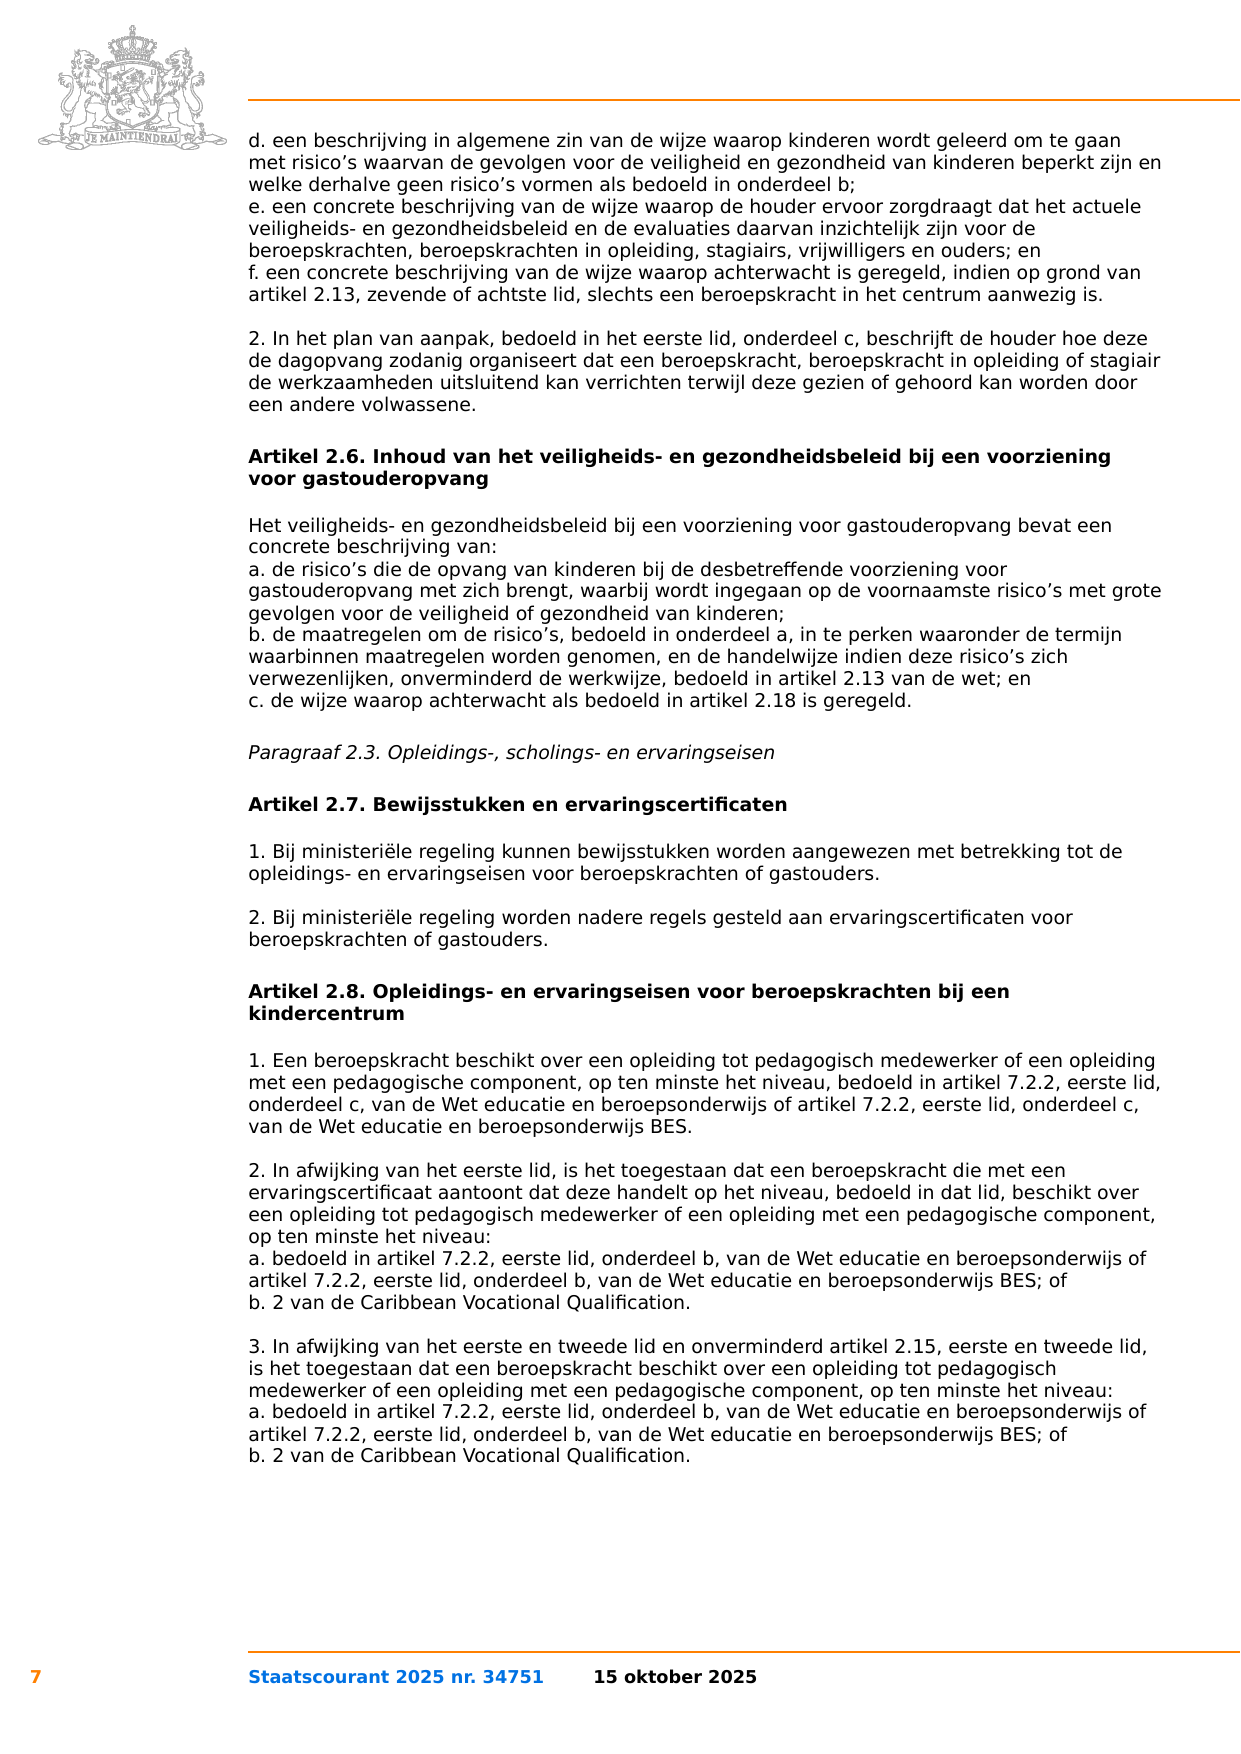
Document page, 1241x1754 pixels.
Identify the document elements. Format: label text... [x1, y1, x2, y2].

text b. 2 van de Caribbean Vocational Qualification. [248, 1445, 1163, 1467]
text 1. Een beroepskracht beschikt over een opleiding tot pedagogisch medewerker of een opleiding met een pedagogische component, op ten minste het niveau, bedoeld in artikel 7.2.2, eerste lid, onderdeel c, van de Wet educatie en beroepsonderwijs of artikel 7.2.2, eerste lid, onderdeel c, van de Wet educatie en beroepsonderwijs BES. [248, 1050, 1163, 1138]
subtitle Artikel 2.7. Bewijsstukken en ervaringscertificaten [248, 794, 1163, 816]
text d. een beschrijving in algemene zin van de wijze waarop kinderen wordt geleerd om te gaan met risico’s waarvan de gevolgen voor de veiligheid en gezondheid van kinderen beperkt zijn en welke derhalve geen risico’s vormen als bedoeld in onderdeel b; [248, 130, 1163, 196]
subtitle Paragraaf 2.3. Opleidings-, scholings- en ervaringseisen [248, 742, 1163, 764]
text f. een concrete beschrijving van de wijze waarop achterwacht is geregeld, indien op grond van artikel 2.13, zevende of achtste lid, slechts een beroepskracht in het centrum aanwezig is. [248, 262, 1163, 306]
text 2. Bij ministeriële regeling worden nadere regels gesteld aan ervaringscertificaten voor beroepskrachten of gastouders. [248, 907, 1163, 951]
text c. de wijze waarop achterwacht als bedoeld in artikel 2.18 is geregeld. [248, 690, 1163, 712]
text a. bedoeld in artikel 7.2.2, eerste lid, onderdeel b, van de Wet educatie en beroepsonderwijs of artikel 7.2.2, eerste lid, onderdeel b, van de Wet educatie en beroepsonderwijs BES; of [248, 1248, 1163, 1292]
text 1. Bij ministeriële regeling kunnen bewijsstukken worden aangewezen met betrekking tot de opleidings- en ervaringseisen voor beroepskrachten of gastouders. [248, 841, 1163, 885]
picture [38, 25, 227, 150]
text b. de maatregelen om de risico’s, bedoeld in onderdeel a, in te perken waaronder de termijn waarbinnen maatregelen worden genomen, en de handelwijze indien deze risico’s zich verwezenlijken, onverminderd de werkwijze, bedoeld in artikel 2.13 van de wet; en [248, 624, 1163, 690]
text 2. In het plan van aanpak, bedoeld in het eerste lid, onderdeel c, beschrijft de houder hoe deze de dagopvang zodanig organiseert dat een beroepskracht, beroepskracht in opleiding of stagiair de werkzaamheden uitsluitend kan verrichten terwijl deze gezien of gehoord kan worden door een andere volwassene. [248, 328, 1163, 416]
text Het veiligheids- en gezondheidsbeleid bij een voorziening voor gastouderopvang bevat een concrete beschrijving van: [248, 514, 1163, 558]
text a. bedoeld in artikel 7.2.2, eerste lid, onderdeel b, van de Wet educatie en beroepsonderwijs of artikel 7.2.2, eerste lid, onderdeel b, van de Wet educatie en beroepsonderwijs BES; of [248, 1401, 1163, 1445]
text 3. In afwijking van het eerste en tweede lid en onverminderd artikel 2.15, eerste en tweede lid, is het toegestaan dat een beroepskracht beschikt over een opleiding tot pedagogisch medewerker of een opleiding met een pedagogische component, op ten minste het niveau: [248, 1336, 1163, 1401]
subtitle Artikel 2.8. Opleidings- en ervaringseisen voor beroepskrachten bij een kindercentrum [248, 981, 1163, 1025]
text 2. In afwijking van het eerste lid, is het toegestaan dat een beroepskracht die met een ervaringscertificaat aantoont dat deze handelt op het niveau, bedoeld in dat lid, beschikt over een opleiding tot pedagogisch medewerker of een opleiding met een pedagogische component, op ten minste het niveau: [248, 1160, 1163, 1248]
text a. de risico’s die de opvang van kinderen bij de desbetreffende voorziening voor gastouderopvang met zich brengt, waarbij wordt ingegaan op de voornaamste risico’s met grote gevolgen voor de veiligheid of gezondheid van kinderen; [248, 558, 1163, 624]
text b. 2 van de Caribbean Vocational Qualification. [248, 1292, 1163, 1314]
text e. een concrete beschrijving van de wijze waarop de houder ervoor zorgdraagt dat het actuele veiligheids- en gezondheidsbeleid en de evaluaties daarvan inzichtelijk zijn voor de beroepskrachten, beroepskrachten in opleiding, stagiairs, vrijwilligers en ouders; en [248, 196, 1163, 262]
subtitle Artikel 2.6. Inhoud van het veiligheids- en gezondheidsbeleid bij een voorziening voor gastouderopvang [248, 446, 1163, 489]
